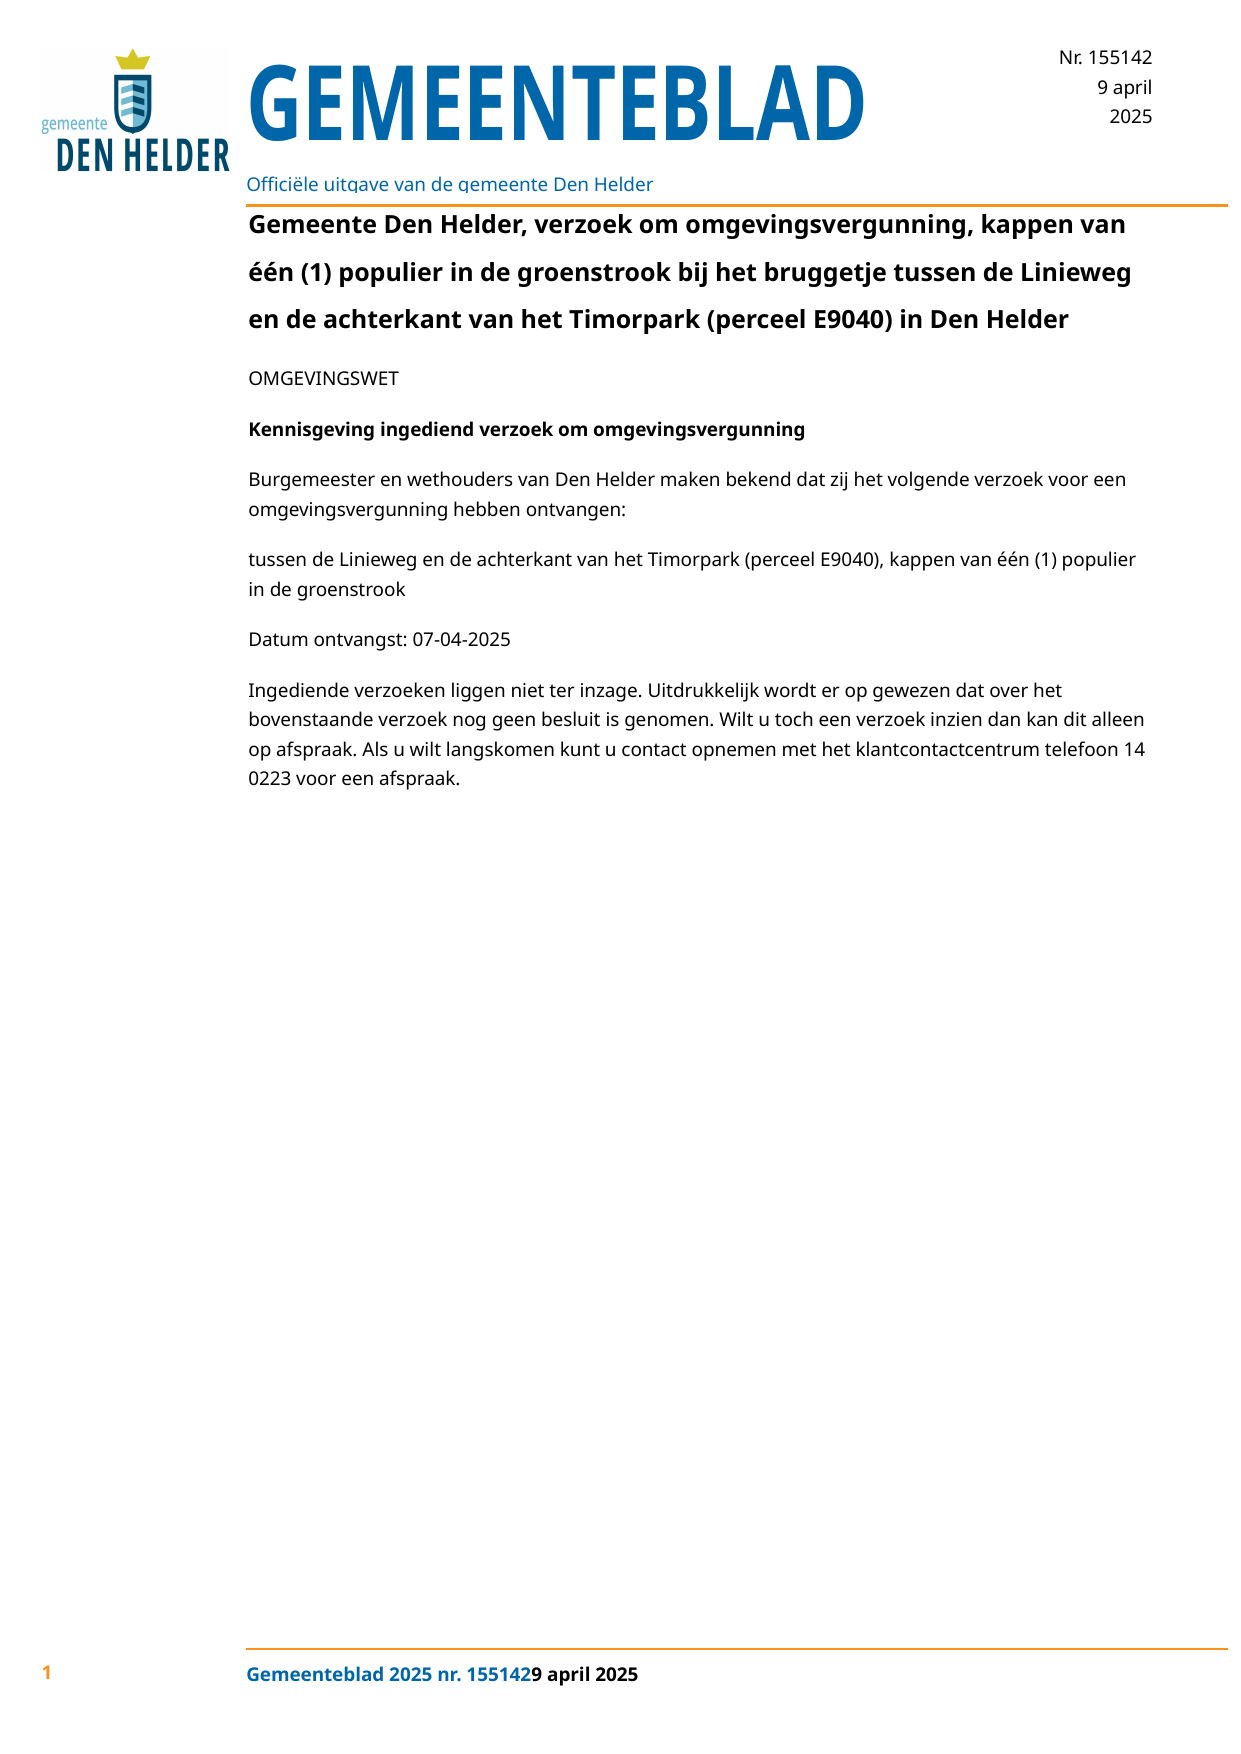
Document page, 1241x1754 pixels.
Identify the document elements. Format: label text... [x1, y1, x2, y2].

picture [220, 160, 224, 172]
picture [41, 47, 231, 172]
text Burgemeester en wethouders van Den Helder maken bekend dat zij het volgende verzoek voor een omgevingsvergunning hebben ontvangen: [248, 466, 1152, 522]
picture [130, 157, 135, 172]
picture [63, 144, 68, 165]
text Ingediende verzoeken liggen niet ter inzage. Uitdrukkelijk wordt er op gewezen dat over het bovenstaande verzoek nog geen besluit is genomen. Wilt u toch een verzoek inzien dan kan dit alleen op afspraak. Als u wilt langskomen kunt u contact opnemen met het klantcontactcentrum telefoon 14 0223 voor een afspraak. [248, 677, 1152, 791]
text OMGEVINGSWET [248, 366, 1152, 391]
picture [182, 144, 187, 165]
text Datum ontvangst: 07-04-2025 [248, 626, 1152, 652]
text tussen de Linieweg en de achterkant van het Timorpark (perceel E9040), kappen van één (1) populier in de groenstrook [248, 546, 1152, 602]
text Kennisgeving ingediend verzoek om omgevingsvergunning [248, 416, 1152, 442]
picture [100, 154, 106, 172]
text Gemeente Den Helder, verzoek om omgevingsvergunning, kappen van één (1) populier in de groenstrook bij het bruggetje tussen de Linieweg en de achterkant van het Timorpark (perceel E9040) in Den Helder [248, 207, 1152, 336]
